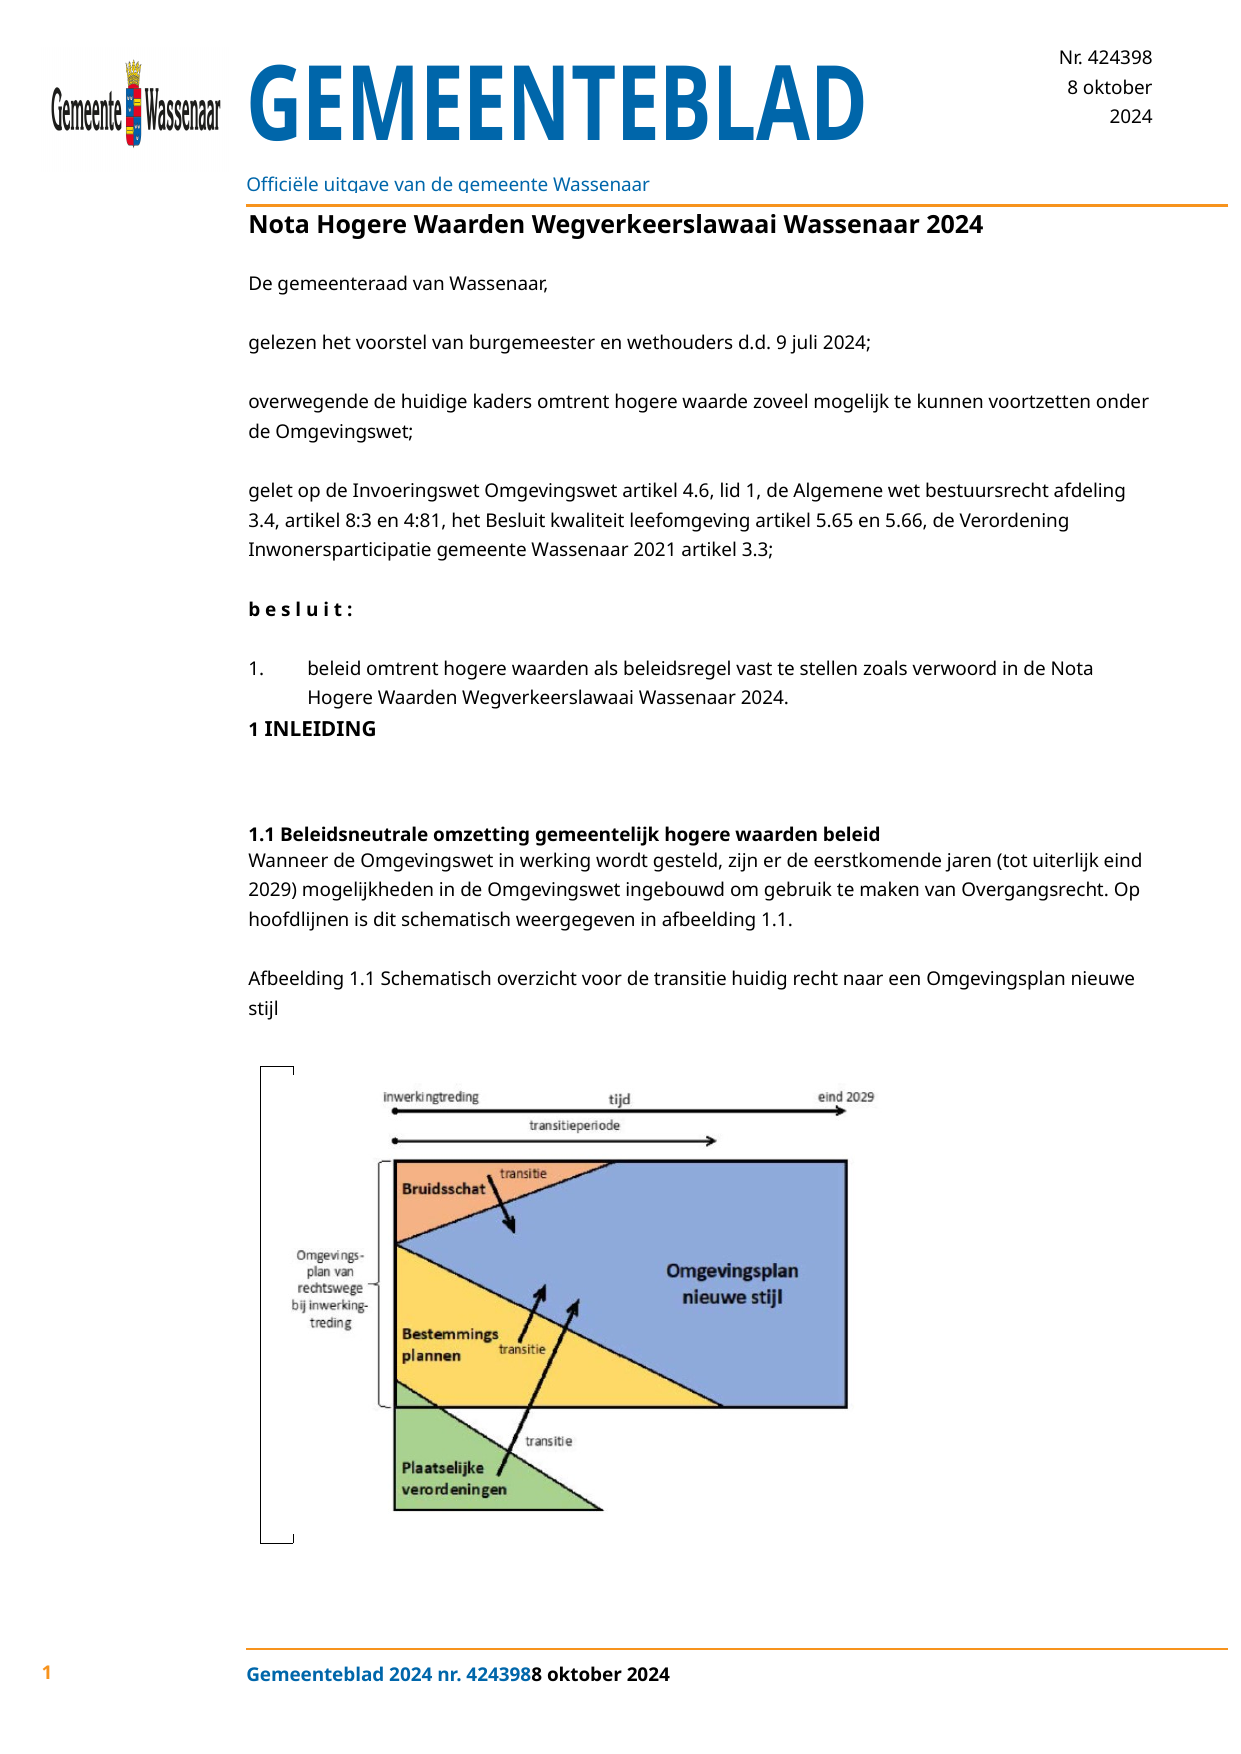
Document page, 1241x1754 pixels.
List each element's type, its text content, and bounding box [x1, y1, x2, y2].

picture [41, 47, 231, 172]
text 1 INLEIDING [248, 714, 1152, 742]
text b e s l u i t : [248, 596, 1152, 621]
list beleid omtrent hogere waarden als beleidsregel vast te stellen zoals verwoord in de Nota Hogere Waarden Wegverkeerslawaai Wassenaar 2024. [248, 655, 1152, 710]
text De gemeenteraad van Wassenaar, [248, 270, 1152, 296]
text overwegende de huidige kaders omtrent hogere waarde zoveel mogelijk te kunnen voortzetten onder de Omgevingswet; [248, 389, 1152, 444]
text Afbeelding 1.1 Schematisch overzicht voor de transitie huidig recht naar een Omgevingsplan nieuwe stijl [248, 965, 1152, 1021]
text 1.1 Beleidsneutrale omzetting gemeentelijk hogere waarden beleid [248, 821, 1152, 847]
text Nota Hogere Waarden Wegverkeerslawaai Wassenaar 2024 [248, 207, 1152, 241]
text gelezen het voorstel van burgemeester en wethouders d.d. 9 juli 2024; [248, 329, 1152, 355]
text Wanneer de Omgevingswet in werking wordt gesteld, zijn er de eerstkomende jaren (tot uiterlijk eind 2029) mogelijkheden in de Omgevingswet ingebouwd om gebruik te maken van Overgangsrecht. Op hoofdlijnen is dit schematisch weergegeven in afbeelding 1.1. [248, 847, 1152, 932]
text gelet op de Invoeringswet Omgevingswet artikel 4.6, lid 1, de Algemene wet bestuursrecht afdeling 3.4, artikel 8:3 en 4:81, het Besluit kwaliteit leefomgeving artikel 5.65 en 5.66, de Verordening Inwonersparticipatie gemeente Wassenaar 2021 artikel 3.3; [248, 477, 1152, 562]
picture [268, 1075, 978, 1534]
